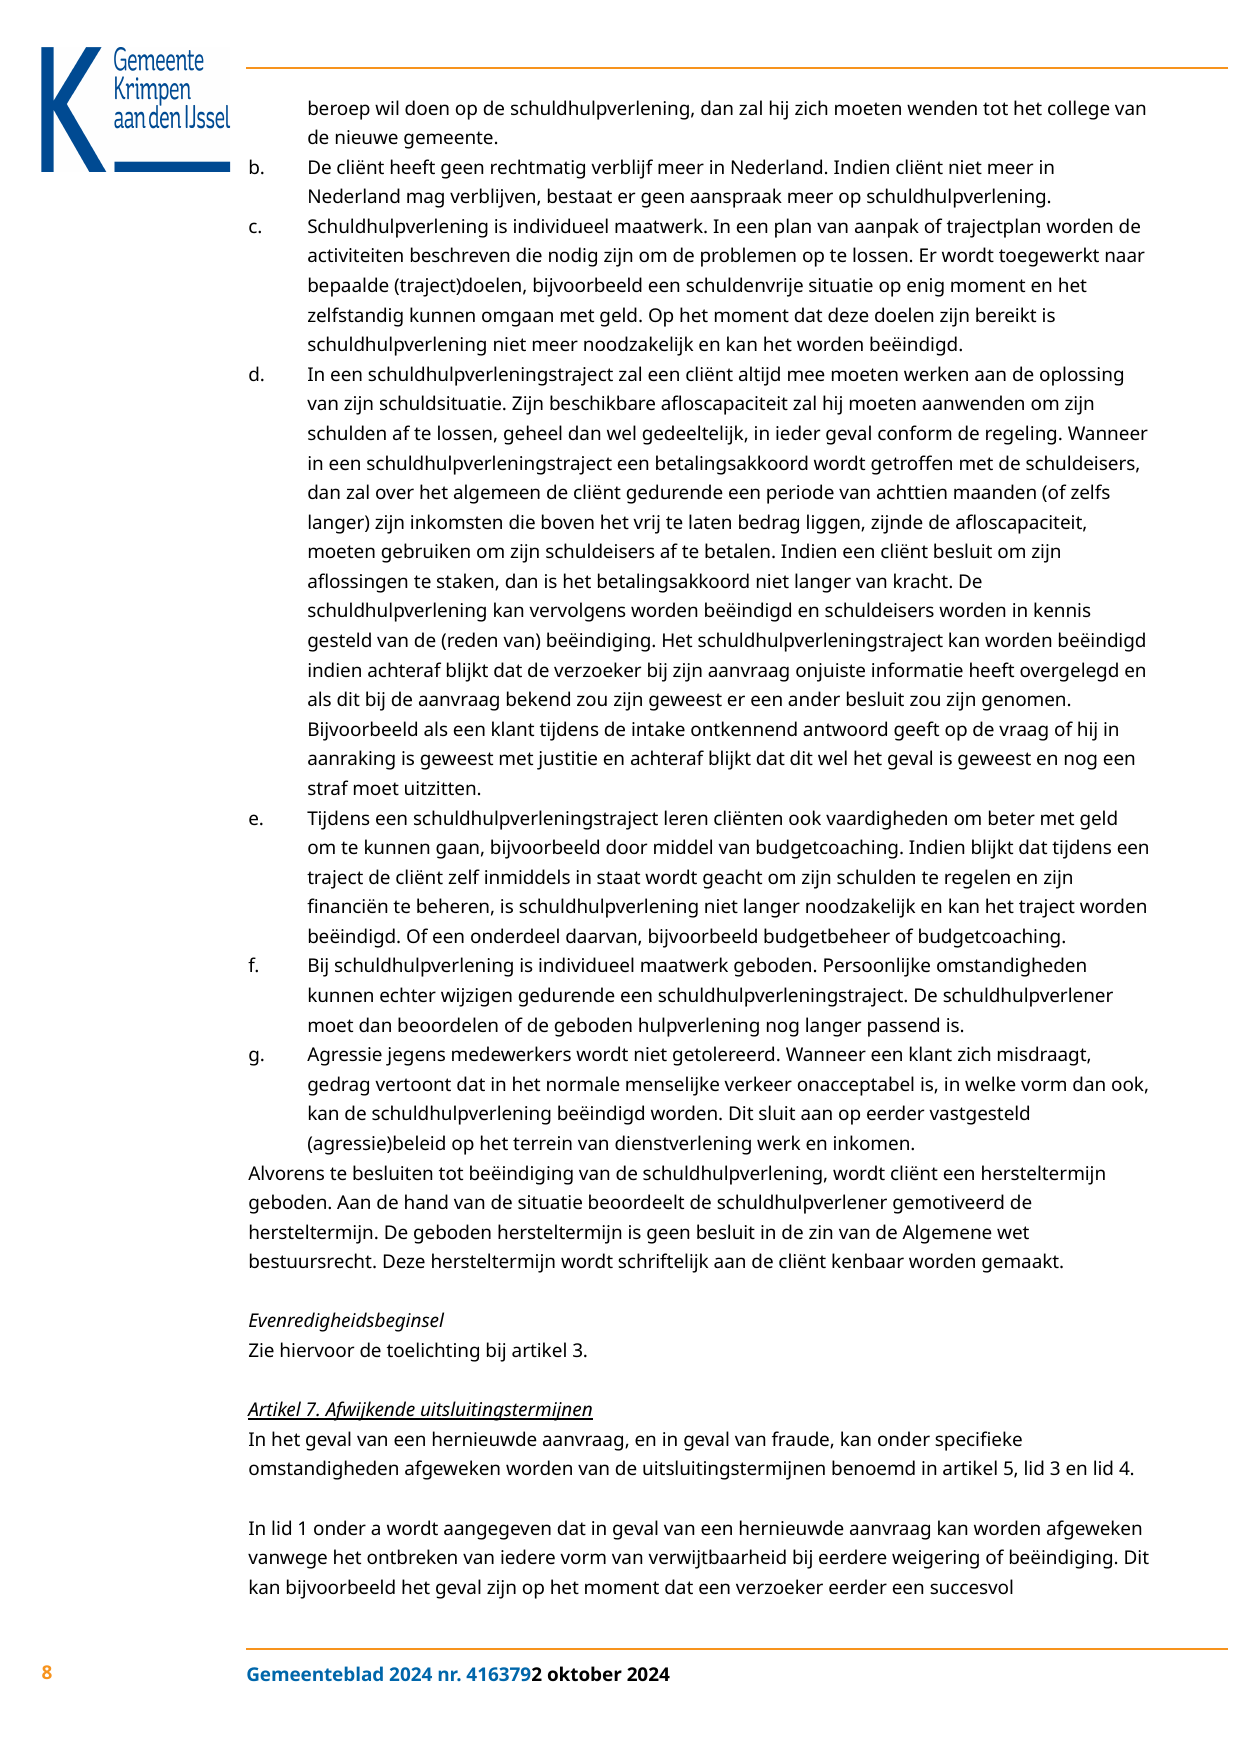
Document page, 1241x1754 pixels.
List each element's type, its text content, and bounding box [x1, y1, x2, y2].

text Artikel 7. Afwijkende uitsluitingstermijnen [248, 1396, 1152, 1422]
list Schuldhulpverlening is individueel maatwerk. In een plan van aanpak of trajectplan worden de activiteiten beschreven die nodig zijn om de problemen op te lossen. Er wordt toegewerkt naar bepaalde (traject)doelen, bijvoorbeeld een schuldenvrije situatie op enig moment en het zelfstandig kunnen omgaan met geld. Op het moment dat deze doelen zijn bereikt is schuldhulpverlening niet meer noodzakelijk en kan het worden beëindigd. [248, 213, 1152, 357]
list De cliënt heeft geen rechtmatig verblijf meer in Nederland. Indien cliënt niet meer in Nederland mag verblijven, bestaat er geen aanspraak meer op schuldhulpverlening. [248, 154, 1152, 209]
picture [41, 47, 231, 172]
list beroep wil doen op de schuldhulpverlening, dan zal hij zich moeten wenden tot het college van de nieuwe gemeente. [248, 95, 1152, 150]
list Tijdens een schuldhulpverleningstraject leren cliënten ook vaardigheden om beter met geld om te kunnen gaan, bijvoorbeeld door middel van budgetcoaching. Indien blijkt dat tijdens een traject de cliënt zelf inmiddels in staat wordt geacht om zijn schulden te regelen en zijn financiën te beheren, is schuldhulpverlening niet langer noodzakelijk en kan het traject worden beëindigd. Of een onderdeel daarvan, bijvoorbeeld budgetbeheer of budgetcoaching. [248, 805, 1152, 949]
list Agressie jegens medewerkers wordt niet getolereerd. Wanneer een klant zich misdraagt, gedrag vertoont dat in het normale menselijke verkeer onacceptabel is, in welke vorm dan ook, kan de schuldhulpverlening beëindigd worden. Dit sluit aan op eerder vastgesteld (agressie)beleid op het terrein van dienstverlening werk en inkomen. [248, 1041, 1152, 1156]
text Evenredigheidsbeginsel [248, 1308, 1152, 1333]
list In een schuldhulpverleningstraject zal een cliënt altijd mee moeten werken aan de oplossing van zijn schuldsituatie. Zijn beschikbare afloscapaciteit zal hij moeten aanwenden om zijn schulden af te lossen, geheel dan wel gedeeltelijk, in ieder geval conform de regeling. Wanneer in een schuldhulpverleningstraject een betalingsakkoord wordt getroffen met de schuldeisers, dan zal over het algemeen de cliënt gedurende een periode van achttien maanden (of zelfs langer) zijn inkomsten die boven het vrij te laten bedrag liggen, zijnde de afloscapaciteit, moeten gebruiken om zijn schuldeisers af te betalen. Indien een cliënt besluit om zijn aflossingen te staken, dan is het betalingsakkoord niet langer van kracht. De schuldhulpverlening kan vervolgens worden beëindigd en schuldeisers worden in kennis gesteld van de (reden van) beëindiging. Het schuldhulpverleningstraject kan worden beëindigd indien achteraf blijkt dat de verzoeker bij zijn aanvraag onjuiste informatie heeft overgelegd en als dit bij de aanvraag bekend zou zijn geweest er een ander besluit zou zijn genomen. Bijvoorbeeld als een klant tijdens de intake ontkennend antwoord geeft op de vraag of hij in aanraking is geweest met justitie en achteraf blijkt dat dit wel het geval is geweest en nog een straf moet uitzitten. [248, 361, 1152, 801]
list Bij schuldhulpverlening is individueel maatwerk geboden. Persoonlijke omstandigheden kunnen echter wijzigen gedurende een schuldhulpverleningstraject. De schuldhulpverlener moet dan beoordelen of de geboden hulpverlening nog langer passend is. [248, 953, 1152, 1038]
text In het geval van een hernieuwde aanvraag, en in geval van fraude, kan onder specifieke omstandigheden afgeweken worden van de uitsluitingstermijnen benoemd in artikel 5, lid 3 en lid 4. [248, 1426, 1152, 1481]
text Alvorens te besluiten tot beëindiging van de schuldhulpverlening, wordt cliënt een hersteltermijn geboden. Aan de hand van de situatie beoordeelt de schuldhulpverlener gemotiveerd de hersteltermijn. De geboden hersteltermijn is geen besluit in de zin van de Algemene wet bestuursrecht. Deze hersteltermijn wordt schriftelijk aan de cliënt kenbaar worden gemaakt. [248, 1160, 1152, 1274]
text In lid 1 onder a wordt aangegeven dat in geval van een hernieuwde aanvraag kan worden afgeweken vanwege het ontbreken van iedere vorm van verwijtbaarheid bij eerdere weigering of beëindiging. Dit kan bijvoorbeeld het geval zijn op het moment dat een verzoeker eerder een succesvol [248, 1515, 1152, 1600]
text Zie hiervoor de toelichting bij artikel 3. [248, 1337, 1152, 1363]
